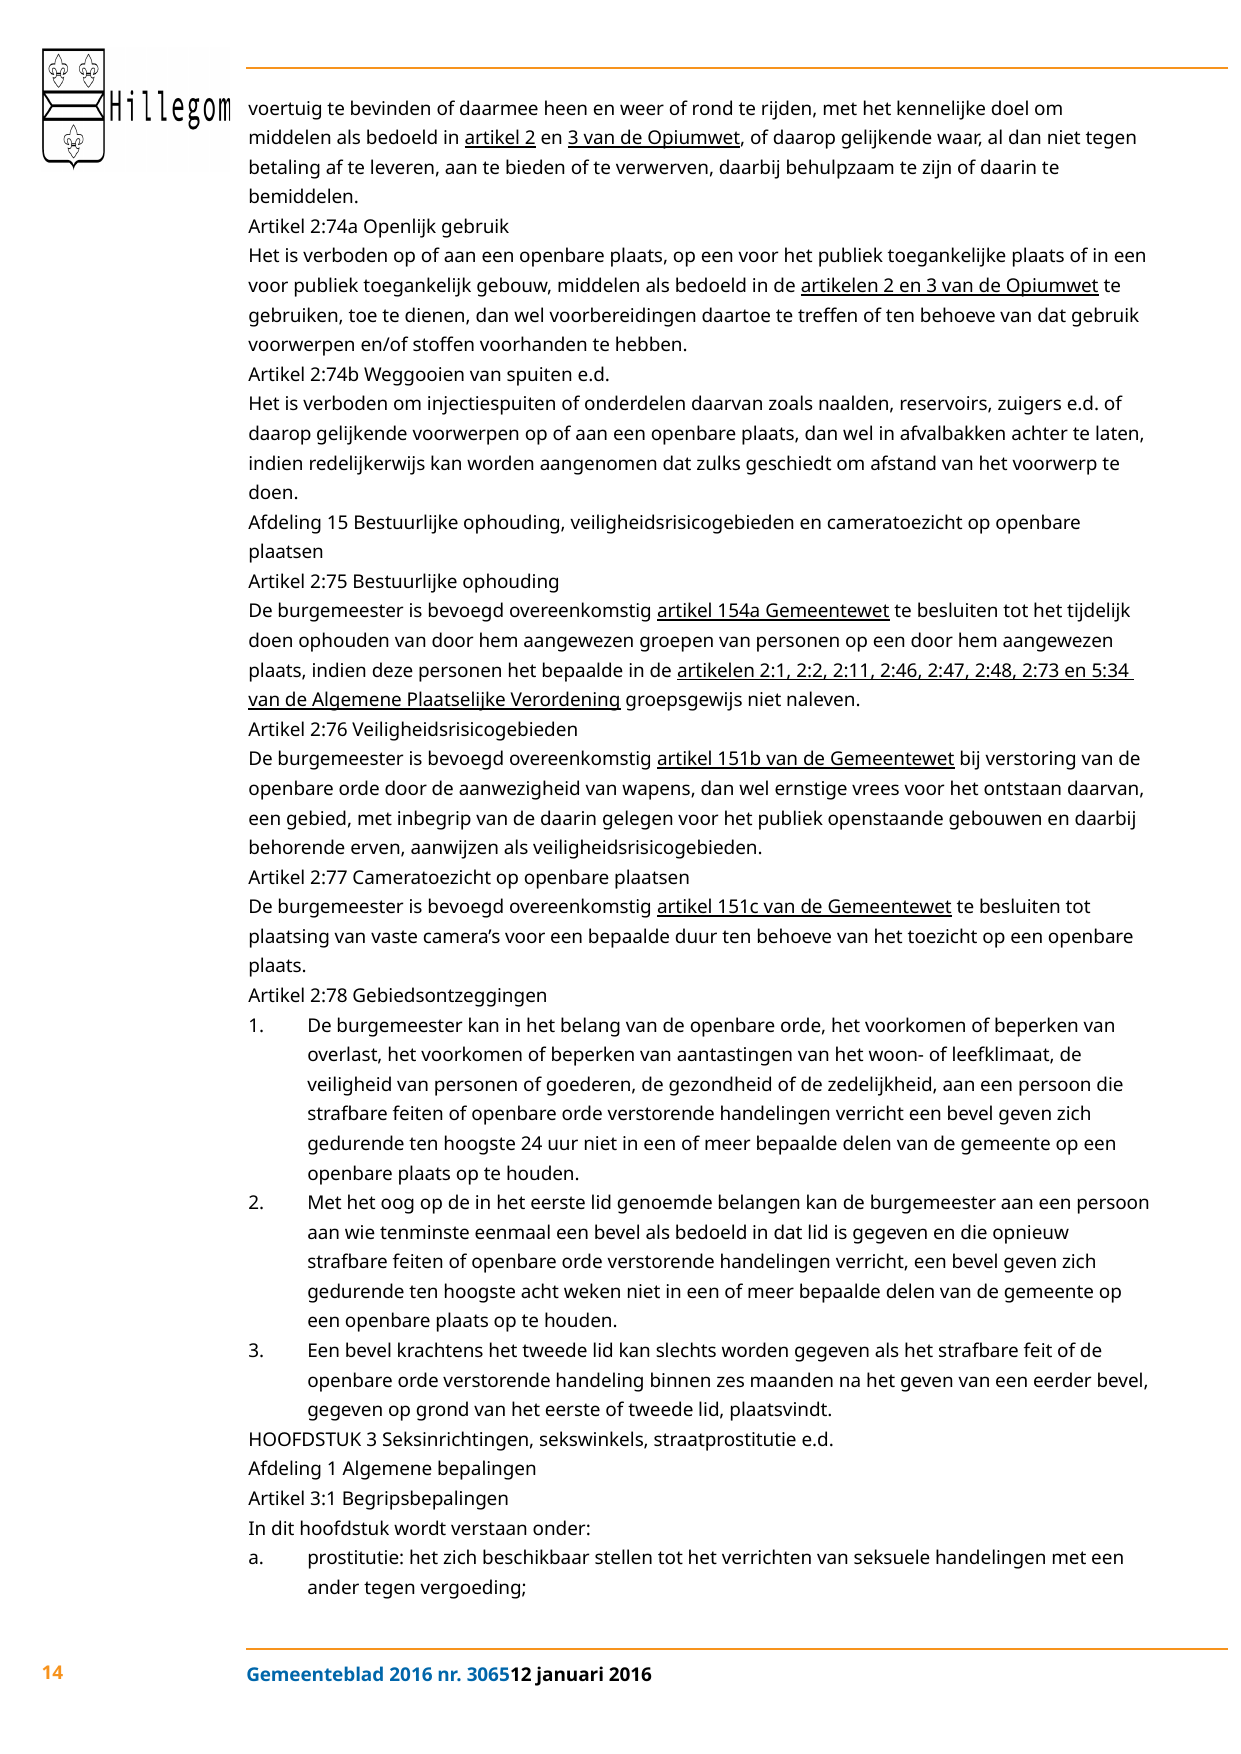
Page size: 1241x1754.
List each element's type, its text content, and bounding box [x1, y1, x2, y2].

text De burgemeester is bevoegd overeenkomstig artikel 154a Gemeentewet te besluiten tot het tijdelijk doen ophouden van door hem aangewezen groepen van personen op een door hem aangewezen plaats, indien deze personen het bepaalde in de artikelen 2:1, 2:2, 2:11, 2:46, 2:47, 2:48, 2:73 en 5:34 van de Algemene Plaatselijke Verordening groepsgewijs niet naleven. [248, 598, 1152, 712]
list De burgemeester kan in het belang van de openbare orde, het voorkomen of beperken van overlast, het voorkomen of beperken van aantastingen van het woon- of leefklimaat, de veiligheid van personen of goederen, de gezondheid of de zedelijkheid, aan een persoon die strafbare feiten of openbare orde verstorende handelingen verricht een bevel geven zich gedurende ten hoogste 24 uur niet in een of meer bepaalde delen van de gemeente op een openbare plaats op te houden. [248, 1012, 1152, 1186]
text Artikel 2:78 Gebiedsontzeggingen [248, 982, 1152, 1008]
text Het is verboden om injectiespuiten of onderdelen daarvan zoals naalden, reservoirs, zuigers e.d. of daarop gelijkende voorwerpen op of aan een openbare plaats, dan wel in afvalbakken achter te laten, indien redelijkerwijs kan worden aangenomen dat zulks geschiedt om afstand van het voorwerp te doen. [248, 391, 1152, 505]
text Het is verboden op of aan een openbare plaats, op een voor het publiek toegankelijke plaats of in een voor publiek toegankelijk gebouw, middelen als bedoeld in de artikelen 2 en 3 van de Opiumwet te gebruiken, toe te dienen, dan wel voorbereidingen daartoe te treffen of ten behoeve van dat gebruik voorwerpen en/of stoffen voorhanden te hebben. [248, 243, 1152, 357]
text Artikel 2:74a Openlijk gebruik [248, 213, 1152, 239]
text Artikel 2:77 Cameratoezicht op openbare plaatsen [248, 864, 1152, 890]
text Artikel 2:76 Veiligheidsrisicogebieden [248, 716, 1152, 742]
text Artikel 2:74b Weggooien van spuiten e.d. [248, 361, 1152, 387]
text voertuig te bevinden of daarmee heen en weer of rond te rijden, met het kennelijke doel om middelen als bedoeld in artikel 2 en 3 van de Opiumwet, of daarop gelijkende waar, al dan niet tegen betaling af te leveren, aan te bieden of te verwerven, daarbij behulpzaam te zijn of daarin te bemiddelen. [248, 95, 1152, 209]
text Artikel 2:75 Bestuurlijke ophouding [248, 568, 1152, 594]
text HOOFDSTUK 3 Seksinrichtingen, sekswinkels, straatprostitutie e.d. [248, 1426, 1152, 1452]
text De burgemeester is bevoegd overeenkomstig artikel 151c van de Gemeentewet te besluiten tot plaatsing van vaste camera’s voor een bepaalde duur ten behoeve van het toezicht op een openbare plaats. [248, 893, 1152, 978]
list prostitutie: het zich beschikbaar stellen tot het verrichten van seksuele handelingen met een ander tegen vergoeding; [248, 1544, 1152, 1600]
picture [41, 47, 231, 172]
text In dit hoofdstuk wordt verstaan onder: [248, 1515, 1152, 1541]
list Met het oog op de in het eerste lid genoemde belangen kan de burgemeester aan een persoon aan wie tenminste eenmaal een bevel als bedoeld in dat lid is gegeven en die opnieuw strafbare feiten of openbare orde verstorende handelingen verricht, een bevel geven zich gedurende ten hoogste acht weken niet in een of meer bepaalde delen van de gemeente op een openbare plaats op te houden. [248, 1189, 1152, 1333]
text Afdeling 1 Algemene bepalingen [248, 1456, 1152, 1481]
list Een bevel krachtens het tweede lid kan slechts worden gegeven als het strafbare feit of de openbare orde verstorende handeling binnen zes maanden na het geven van een eerder bevel, gegeven op grond van het eerste of tweede lid, plaatsvindt. [248, 1337, 1152, 1422]
text Artikel 3:1 Begripsbepalingen [248, 1485, 1152, 1511]
text De burgemeester is bevoegd overeenkomstig artikel 151b van de Gemeentewet bij verstoring van de openbare orde door de aanwezigheid van wapens, dan wel ernstige vrees voor het ontstaan daarvan, een gebied, met inbegrip van de daarin gelegen voor het publiek openstaande gebouwen en daarbij behorende erven, aanwijzen als veiligheidsrisicogebieden. [248, 746, 1152, 860]
text Afdeling 15 Bestuurlijke ophouding, veiligheidsrisicogebieden en cameratoezicht op openbare plaatsen [248, 509, 1152, 564]
